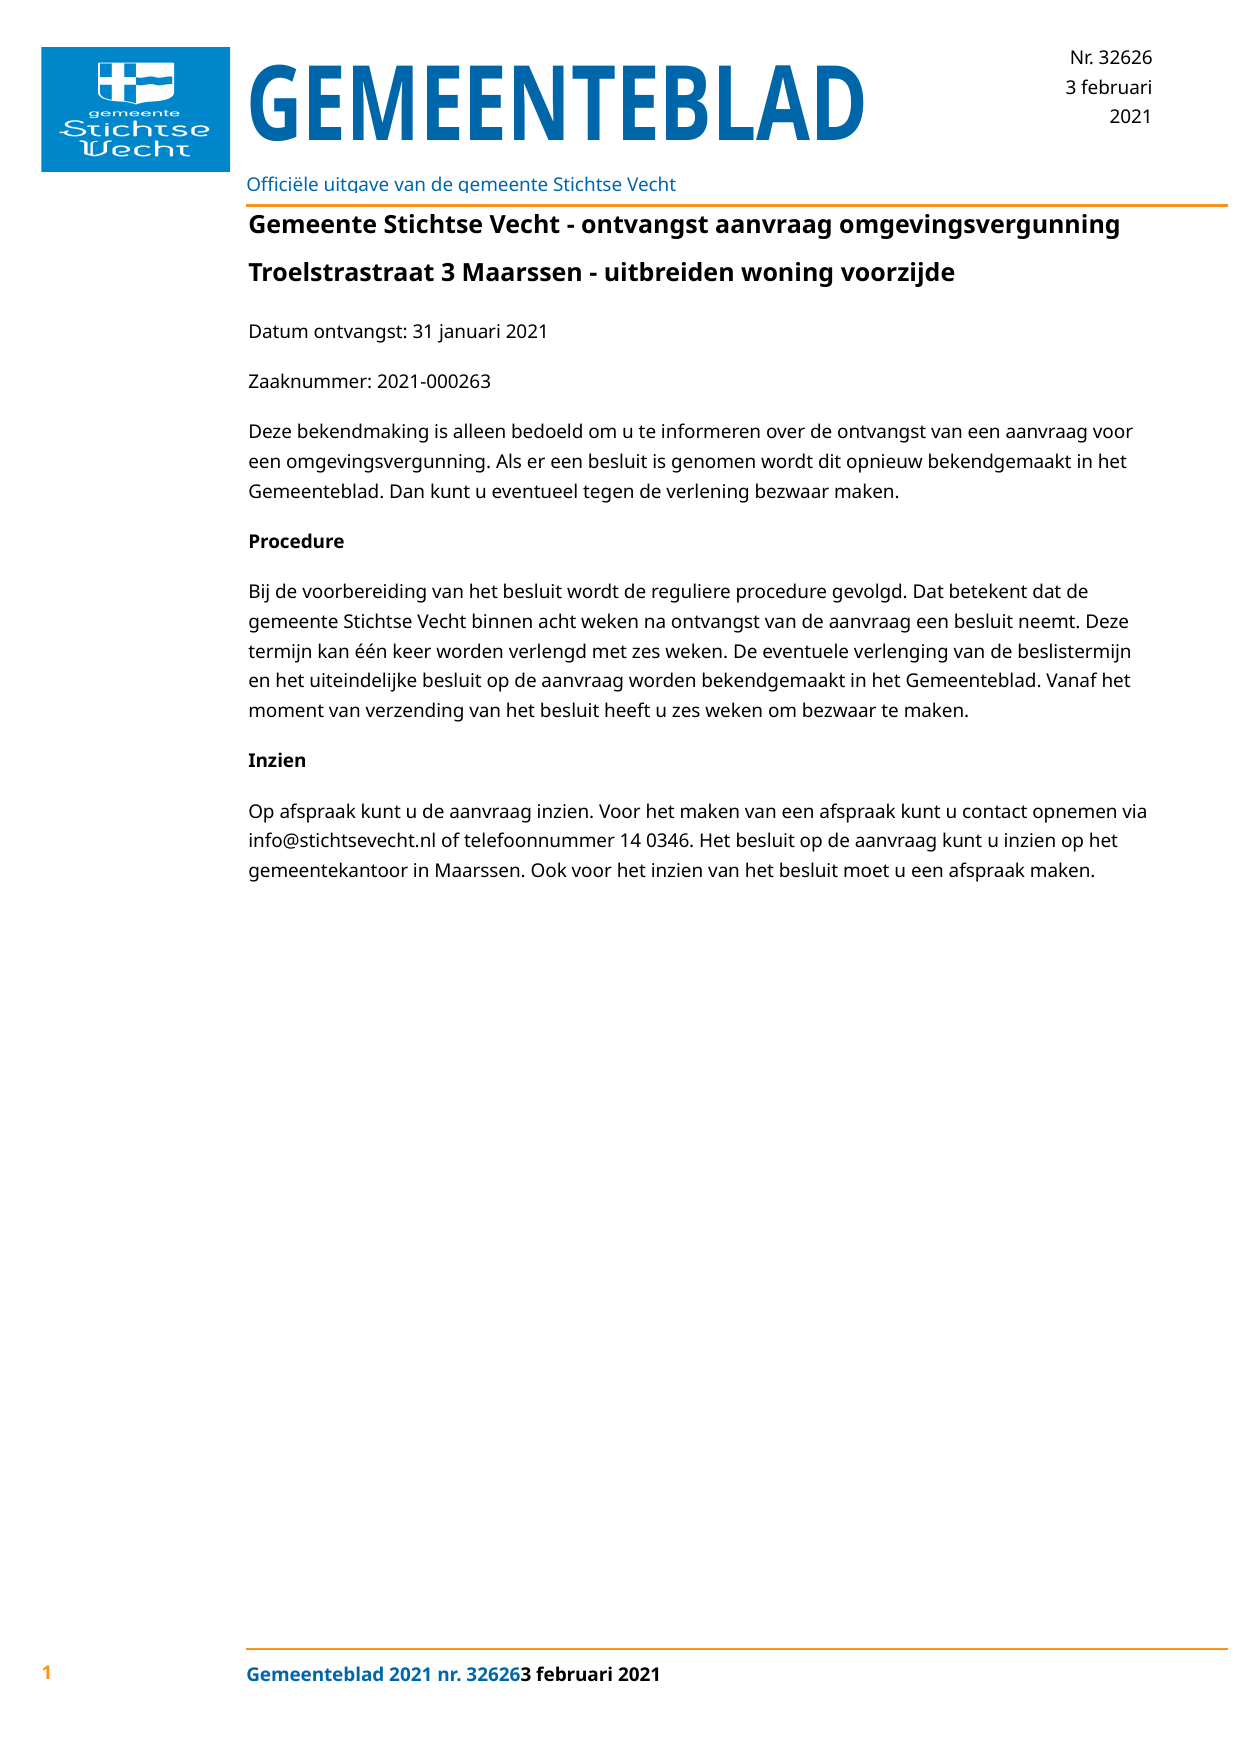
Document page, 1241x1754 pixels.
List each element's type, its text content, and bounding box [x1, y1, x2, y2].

text Inzien [248, 747, 1152, 773]
text Zaaknummer: 2021-000263 [248, 368, 1152, 394]
picture [137, 63, 174, 103]
text Op afspraak kunt u de aanvraag inzien. Voor het maken van een afspraak kunt u contact opnemen via info@stichtsevecht.nl of telefoonnummer 14 0346. Het besluit op de aanvraag kunt u inzien op het gemeentekantoor in Maarssen. Ook voor het inzien van het besluit moet u een afspraak maken. [248, 798, 1152, 883]
text Procedure [248, 528, 1152, 554]
text Deze bekendmaking is alleen bedoeld om u te informeren over de ontvangst van een aanvraag voor een omgevingsvergunning. Als er een besluit is genomen wordt dit opnieuw bekendgemaakt in het Gemeenteblad. Dan kunt u eventueel tegen de verlening bezwaar maken. [248, 419, 1152, 504]
picture [99, 63, 135, 101]
text Datum ontvangst: 31 januari 2021 [248, 318, 1152, 344]
text Gemeente Stichtse Vecht - ontvangst aanvraag omgevingsvergunning Troelstrastraat 3 Maarssen - uitbreiden woning voorzijde [248, 207, 1152, 288]
text Bij de voorbereiding van het besluit wordt de reguliere procedure gevolgd. Dat betekent dat de gemeente Stichtse Vecht binnen acht weken na ontvangst van de aanvraag een besluit neemt. Deze termijn kan één keer worden verlengd met zes weken. De eventuele verlenging van de beslistermijn en het uiteindelijke besluit op de aanvraag worden bekendgemaakt in het Gemeenteblad. Vanaf het moment van verzending van het besluit heeft u zes weken om bezwaar te maken. [248, 579, 1152, 723]
